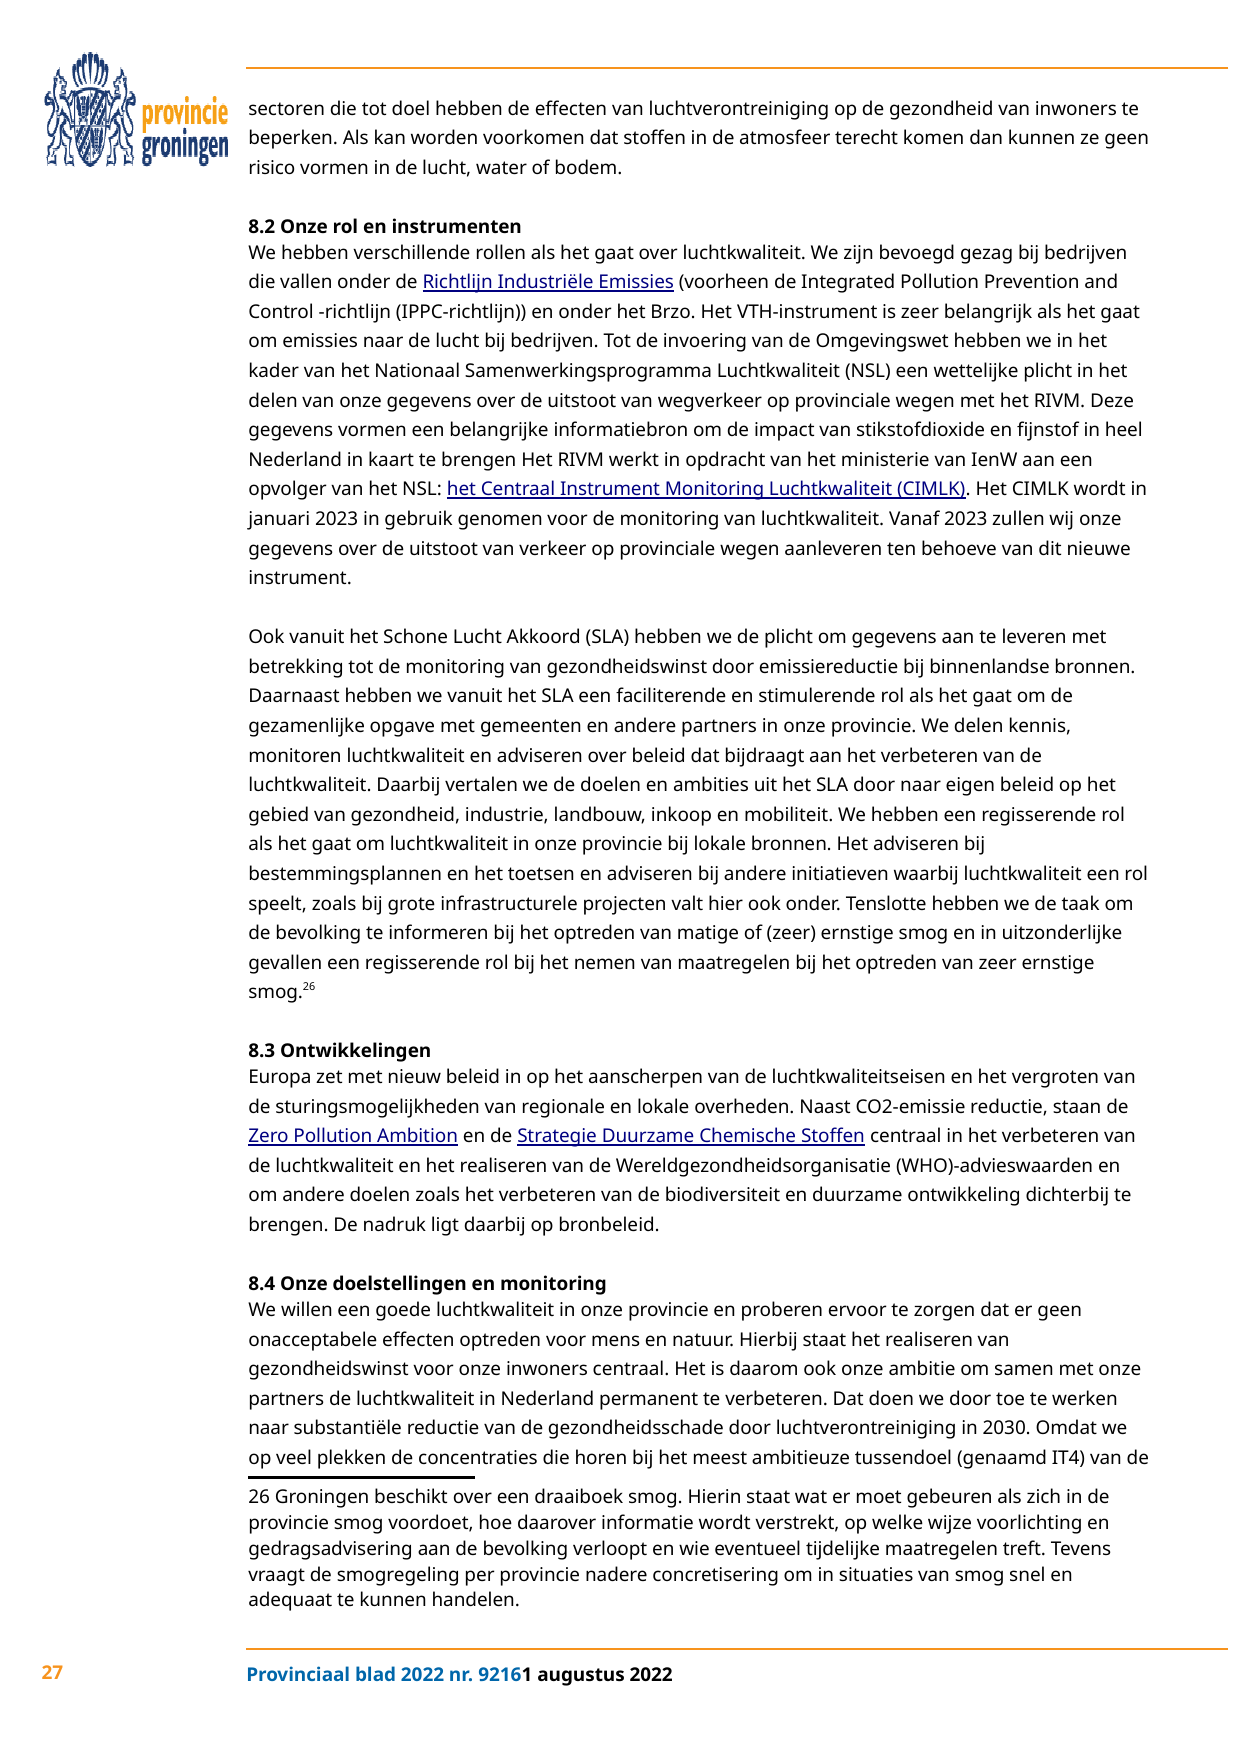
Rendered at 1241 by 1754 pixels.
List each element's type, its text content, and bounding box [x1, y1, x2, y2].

text We willen een goede luchtkwaliteit in onze provincie en proberen ervoor te zorgen dat er geen onacceptabele effecten optreden voor mens en natuur. Hierbij staat het realiseren van gezondheidswinst voor onze inwoners centraal. Het is daarom ook onze ambitie om samen met onze partners de luchtkwaliteit in Nederland permanent te verbeteren. Dat doen we door toe te werken naar substantiële reductie van de gezondheidsschade door luchtverontreiniging in 2030. Omdat we op veel plekken de concentraties die horen bij het meest ambitieuze tussendoel (genaamd IT4) van de [248, 1296, 1152, 1470]
text Ook vanuit het Schone Lucht Akkoord (SLA) hebben we de plicht om gegevens aan te leveren met betrekking tot de monitoring van gezondheidswinst door emissiereductie bij binnenlandse bronnen. [248, 623, 1152, 679]
text 8.3 Ontwikkelingen [248, 1038, 1152, 1063]
picture [41, 47, 231, 172]
text sectoren die tot doel hebben de effecten van luchtverontreiniging op de gezondheid van inwoners te beperken. Als kan worden voorkomen dat stoffen in de atmosfeer terecht komen dan kunnen ze geen risico vormen in de lucht, water of bodem. [248, 95, 1152, 180]
text 8.2 Onze rol en instrumenten [248, 213, 1152, 239]
text 8.4 Onze doelstellingen en monitoring [248, 1270, 1152, 1296]
text Europa zet met nieuw beleid in op het aanscherpen van de luchtkwaliteitseisen en het vergroten van de sturingsmogelijkheden van regionale en lokale overheden. Naast CO2-emissie reductie, staan de Zero Pollution Ambition en de Strategie Duurzame Chemische Stoffen centraal in het verbeteren van de luchtkwaliteit en het realiseren van de Wereldgezondheidsorganisatie (WHO)-advieswaarden en om andere doelen zoals het verbeteren van de biodiversiteit en duurzame ontwikkeling dichterbij te brengen. De nadruk ligt daarbij op bronbeleid. [248, 1063, 1152, 1237]
text Daarnaast hebben we vanuit het SLA een faciliterende en stimulerende rol als het gaat om de gezamenlijke opgave met gemeenten en andere partners in onze provincie. We delen kennis, monitoren luchtkwaliteit en adviseren over beleid dat bijdraagt aan het verbeteren van de luchtkwaliteit. Daarbij vertalen we de doelen en ambities uit het SLA door naar eigen beleid op het gebied van gezondheid, industrie, landbouw, inkoop en mobiliteit. We hebben een regisserende rol als het gaat om luchtkwaliteit in onze provincie bij lokale bronnen. Het adviseren bij bestemmingsplannen en het toetsen en adviseren bij andere initiatieven waarbij luchtkwaliteit een rol speelt, zoals bij grote infrastructurele projecten valt hier ook onder. Tenslotte hebben we de taak om de bevolking te informeren bij het optreden van matige of (zeer) ernstige smog en in uitzonderlijke gevallen een regisserende rol bij het nemen van maatregelen bij het optreden van zeer ernstige smog. [248, 683, 1152, 1004]
text We hebben verschillende rollen als het gaat over luchtkwaliteit. We zijn bevoegd gezag bij bedrijven die vallen onder de Richtlijn Industriële Emissies (voorheen de Integrated Pollution Prevention and Control -richtlijn (IPPC-richtlijn)) en onder het Brzo. Het VTH-instrument is zeer belangrijk als het gaat om emissies naar de lucht bij bedrijven. Tot de invoering van de Omgevingswet hebben we in het kader van het Nationaal Samenwerkingsprogramma Luchtkwaliteit (NSL) een wettelijke plicht in het delen van onze gegevens over de uitstoot van wegverkeer op provinciale wegen met het RIVM. Deze gegevens vormen een belangrijke informatiebron om de impact van stikstofdioxide en fijnstof in heel Nederland in kaart te brengen Het RIVM werkt in opdracht van het ministerie van IenW aan een opvolger van het NSL: het Centraal Instrument Monitoring Luchtkwaliteit (CIMLK). Het CIMLK wordt in januari 2023 in gebruik genomen voor de monitoring van luchtkwaliteit. Vanaf 2023 zullen wij onze gegevens over de uitstoot van verkeer op provinciale wegen aanleveren ten behoeve van dit nieuwe instrument. [248, 239, 1152, 590]
text Groningen beschikt over een draaiboek smog. Hierin staat wat er moet gebeuren als zich in de provincie smog voordoet, hoe daarover informatie wordt verstrekt, op welke wijze voorlichting en gedragsadvisering aan de bevolking verloopt en wie eventueel tijdelijke maatregelen treft. Tevens vraagt de smogregeling per provincie nadere concretisering om in situaties van smog snel en adequaat te kunnen handelen. [248, 1483, 1152, 1612]
